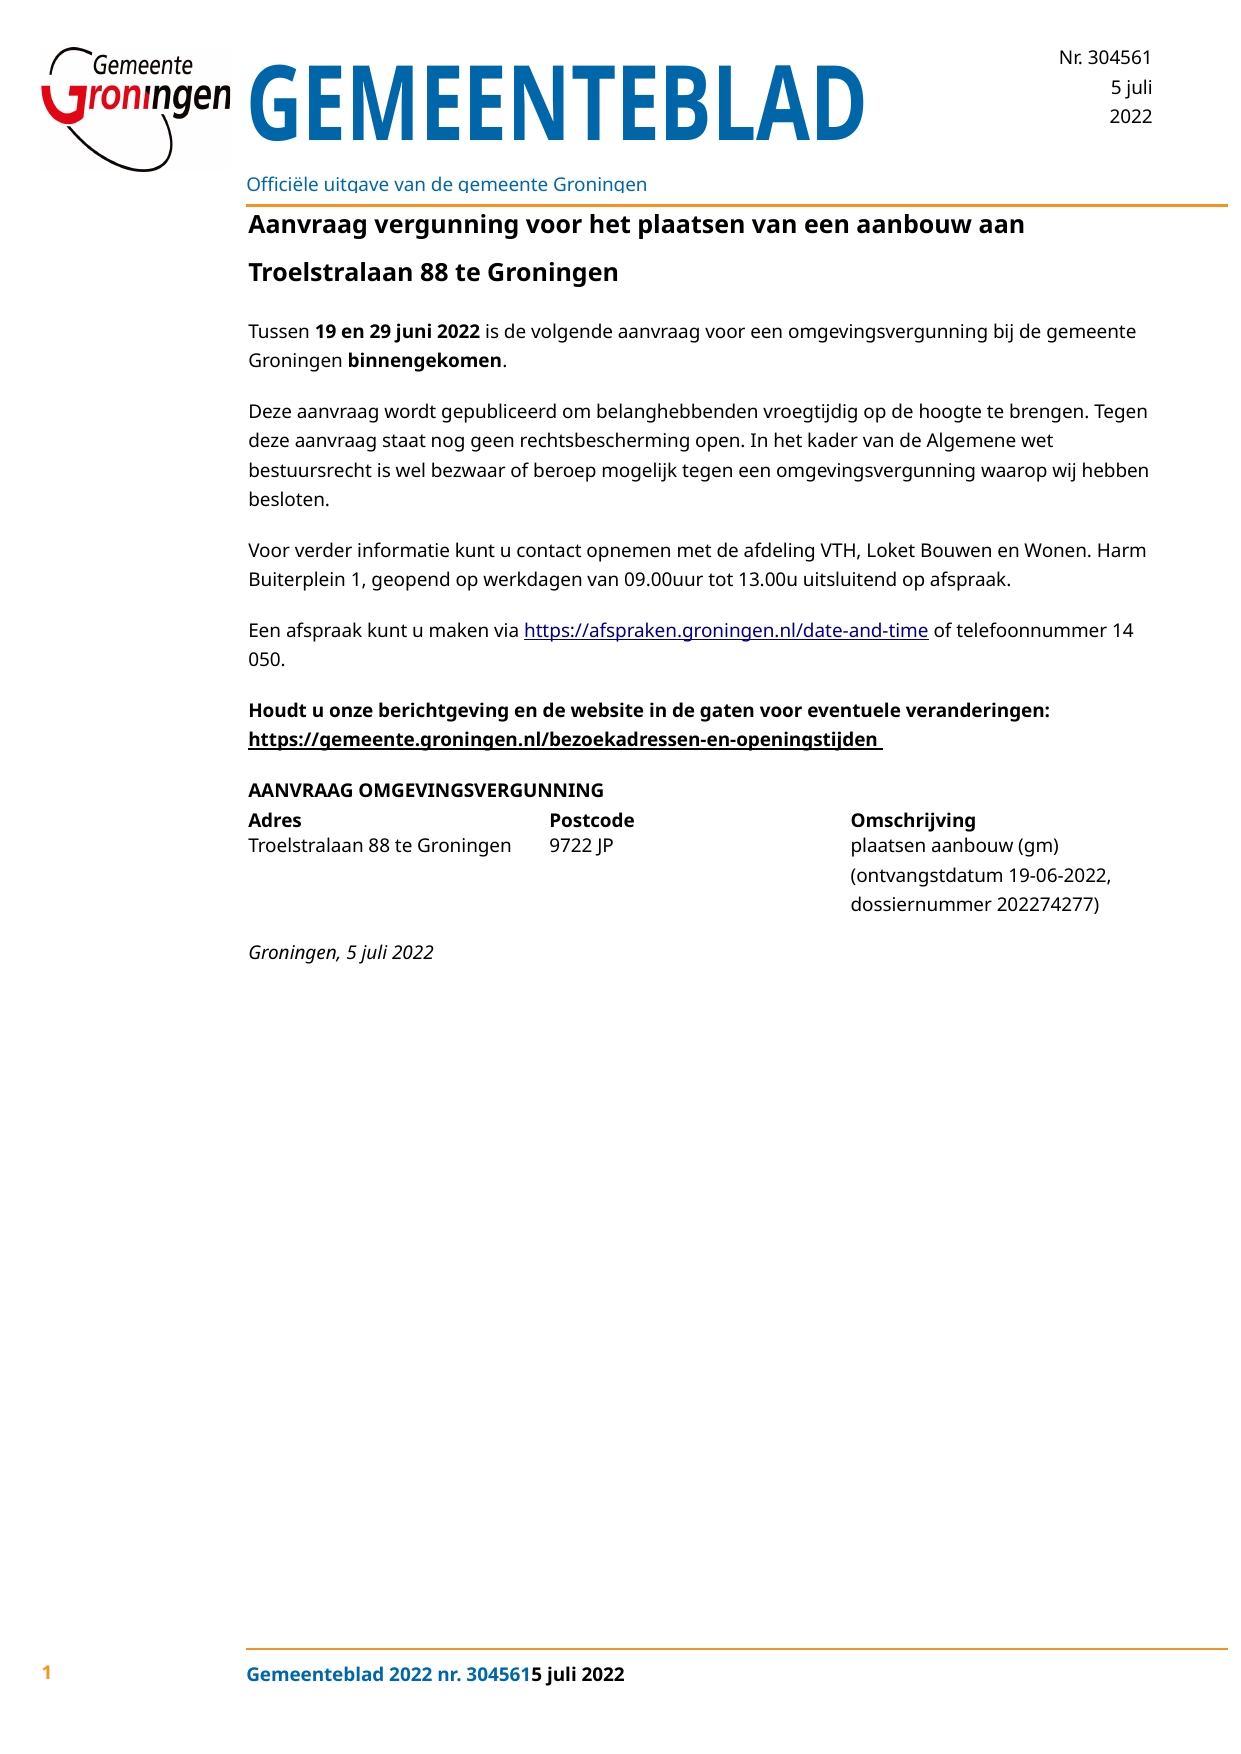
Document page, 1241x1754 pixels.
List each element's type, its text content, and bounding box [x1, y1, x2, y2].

table_cell plaatsen aanbouw (gm) (ontvangstdatum 19-06-2022, dossiernummer 202274277) [850, 833, 1152, 917]
text Voor verder informatie kunt u contact opnemen met de afdeling VTH, Loket Bouwen en Wonen. Harm Buiterplein 1, geopend op werkdagen van 09.00uur tot 13.00u uitsluitend op afspraak. [248, 537, 1152, 592]
table_cell 9722 JP [549, 833, 850, 917]
table_header Adres [248, 807, 549, 832]
text Houdt u onze berichtgeving en de website in de gaten voor eventuele veranderingen: https://gemeente.groningen.nl/bezoekadressen-en-openingstijden [248, 697, 1152, 752]
picture [41, 47, 231, 172]
text Groningen, 5 juli 2022 [248, 939, 1152, 964]
text Deze aanvraag wordt gepubliceerd om belanghebbenden vroegtijdig op de hoogte te brengen. Tegen deze aanvraag staat nog geen rechtsbescherming open. In het kader van de Algemene wet bestuursrecht is wel bezwaar of beroep mogelijk tegen een omgevingsvergunning waarop wij hebben besloten. [248, 398, 1152, 512]
table_header Omschrijving [850, 807, 1152, 832]
text Een afspraak kunt u maken via https://afspraken.groningen.nl/date-and-time of telefoonnummer 14 050. [248, 617, 1152, 672]
table_header Postcode [549, 807, 850, 832]
text Aanvraag vergunning voor het plaatsen van een aanbouw aan Troelstralaan 88 te Groningen [248, 207, 1152, 288]
text AANVRAAG OMGEVINGSVERGUNNING [248, 777, 1152, 803]
text Tussen 19 en 29 juni 2022 is de volgende aanvraag voor een omgevingsvergunning bij de gemeente Groningen binnengekomen. [248, 318, 1152, 373]
table_cell Troelstralaan 88 te Groningen [248, 833, 549, 917]
